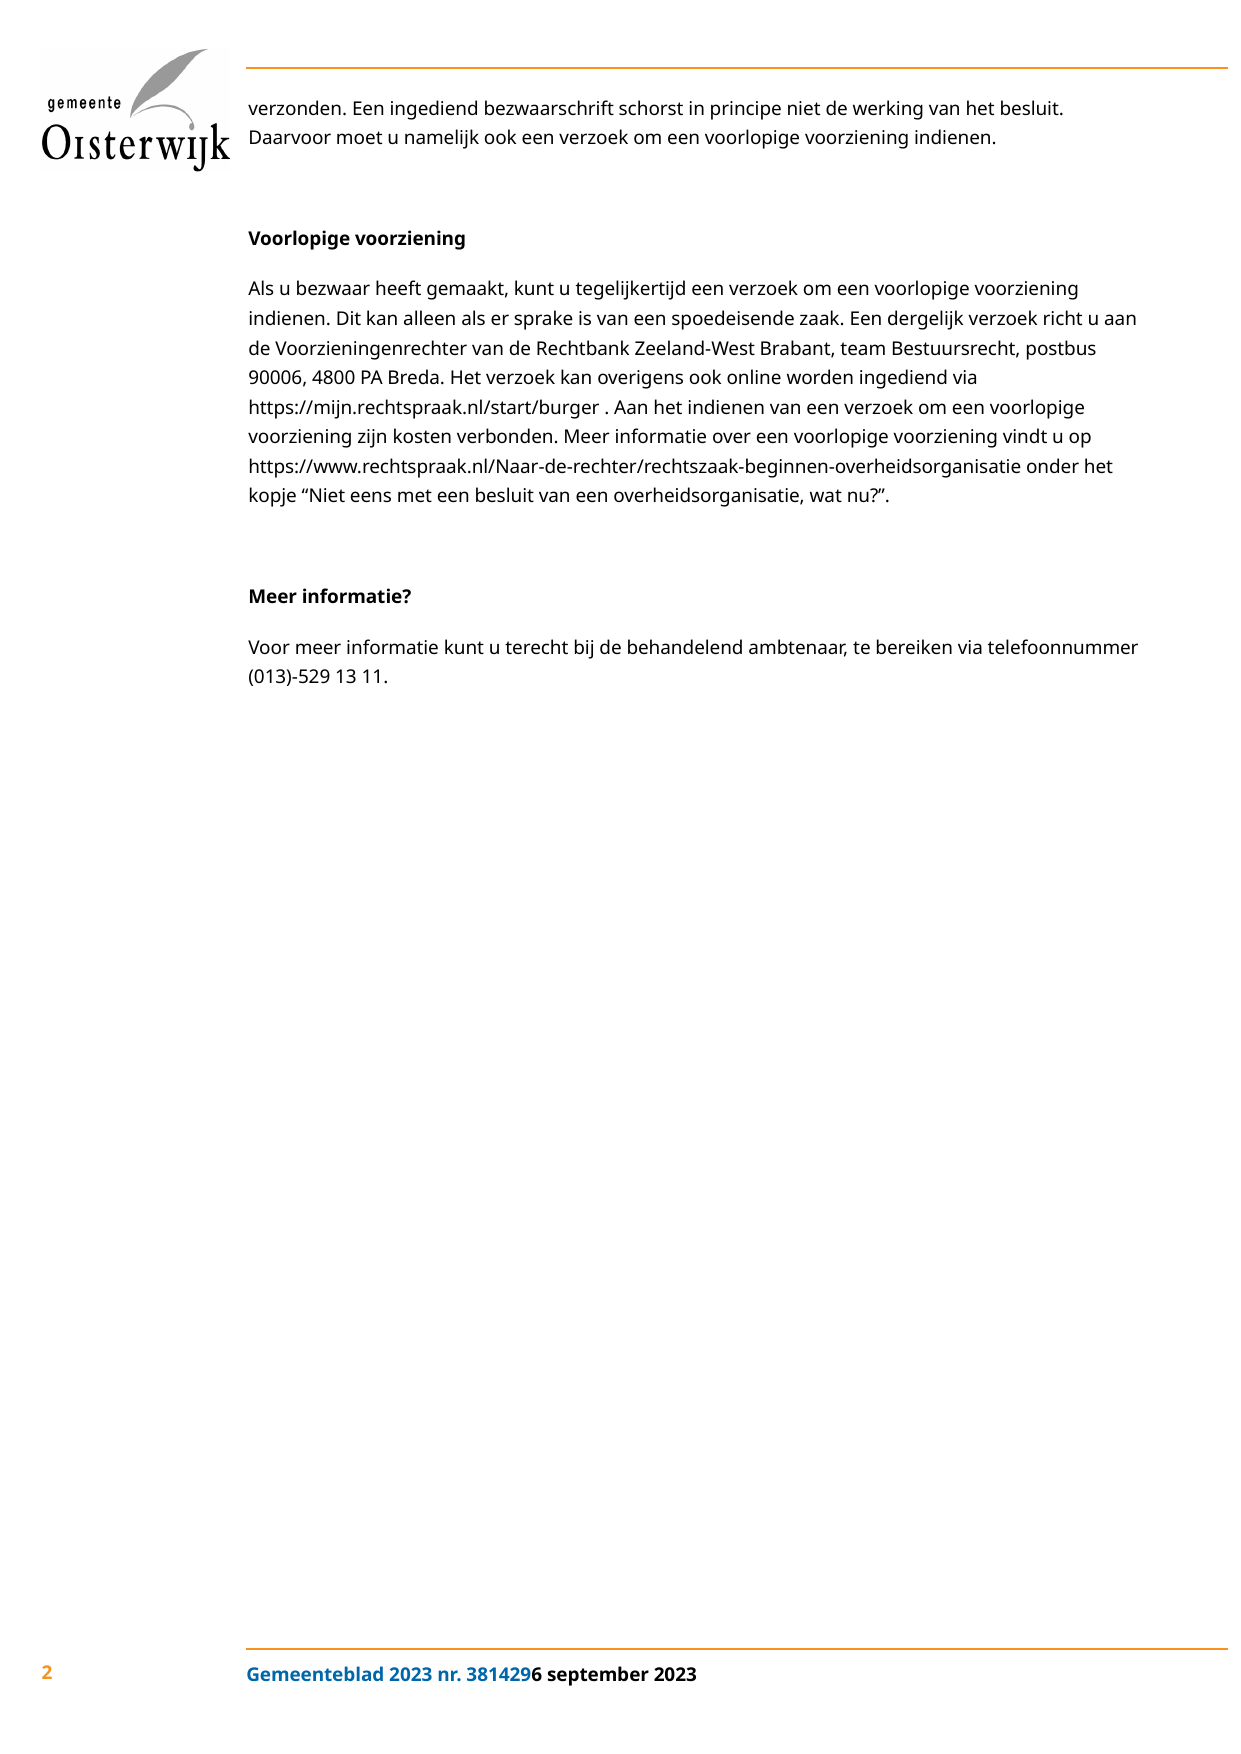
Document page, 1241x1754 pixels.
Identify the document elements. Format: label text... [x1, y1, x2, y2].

text Als u bezwaar heeft gemaakt, kunt u tegelijkertijd een verzoek om een voorlopige voorziening indienen. Dit kan alleen als er sprake is van een spoedeisende zaak. Een dergelijk verzoek richt u aan de Voorzieningenrechter van de Rechtbank Zeeland-West Brabant, team Bestuursrecht, postbus 90006, 4800 PA Breda. Het verzoek kan overigens ook online worden ingediend via https://mijn.rechtspraak.nl/start/burger . Aan het indienen van een verzoek om een voorlopige voorziening zijn kosten verbonden. Meer informatie over een voorlopige voorziening vindt u op https://www.rechtspraak.nl/Naar-de-rechter/rechtszaak-beginnen-overheidsorganisatie onder het kopje “Niet eens met een besluit van een overheidsorganisatie, wat nu?”. [248, 276, 1152, 508]
picture [41, 47, 231, 172]
text Voor meer informatie kunt u terecht bij de behandelend ambtenaar, te bereiken via telefoonnummer (013)-529 13 11. [248, 634, 1152, 689]
text Meer informatie? [248, 583, 1152, 609]
text verzonden. Een ingediend bezwaarschrift schorst in principe niet de werking van het besluit. Daarvoor moet u namelijk ook een verzoek om een voorlopige voorziening indienen. [248, 95, 1152, 150]
text Voorlopige voorziening [248, 225, 1152, 251]
